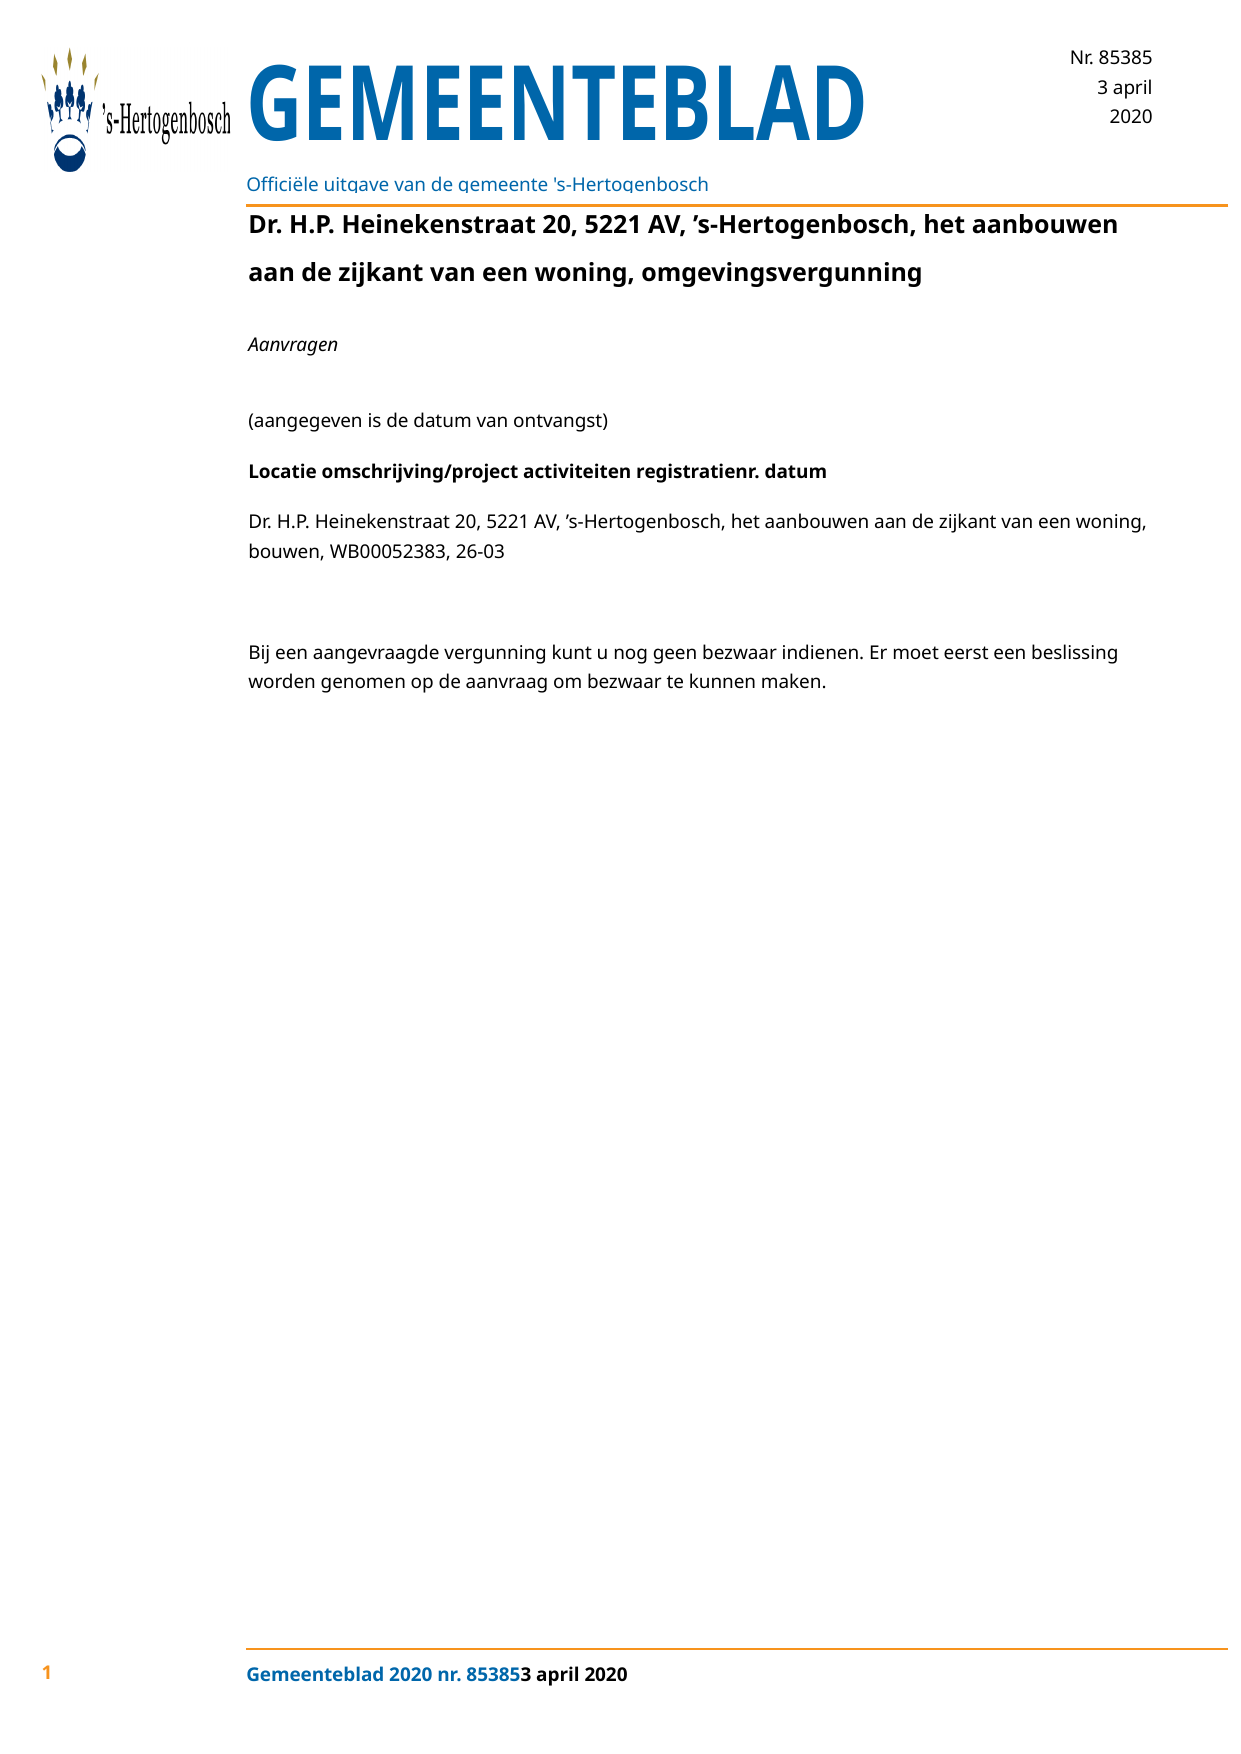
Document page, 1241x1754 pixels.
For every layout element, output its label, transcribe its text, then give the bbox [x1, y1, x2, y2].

text Aanvragen [248, 331, 1152, 357]
text Locatie omschrijving/project activiteiten registratienr. datum [248, 458, 1152, 484]
text Bij een aangevraagde vergunning kunt u nog geen bezwaar indienen. Er moet eerst een beslissing worden genomen op de aanvraag om bezwaar te kunnen maken. [248, 639, 1152, 694]
text Dr. H.P. Heinekenstraat 20, 5221 AV, ’s-Hertogenbosch, het aanbouwen aan de zijkant van een woning, omgevingsvergunning [248, 207, 1152, 288]
text (aangegeven is de datum van ontvangst) [248, 408, 1152, 433]
text Dr. H.P. Heinekenstraat 20, 5221 AV, ’s-Hertogenbosch, het aanbouwen aan de zijkant van een woning, bouwen, WB00052383, 26-03 [248, 508, 1152, 564]
picture [41, 47, 231, 172]
